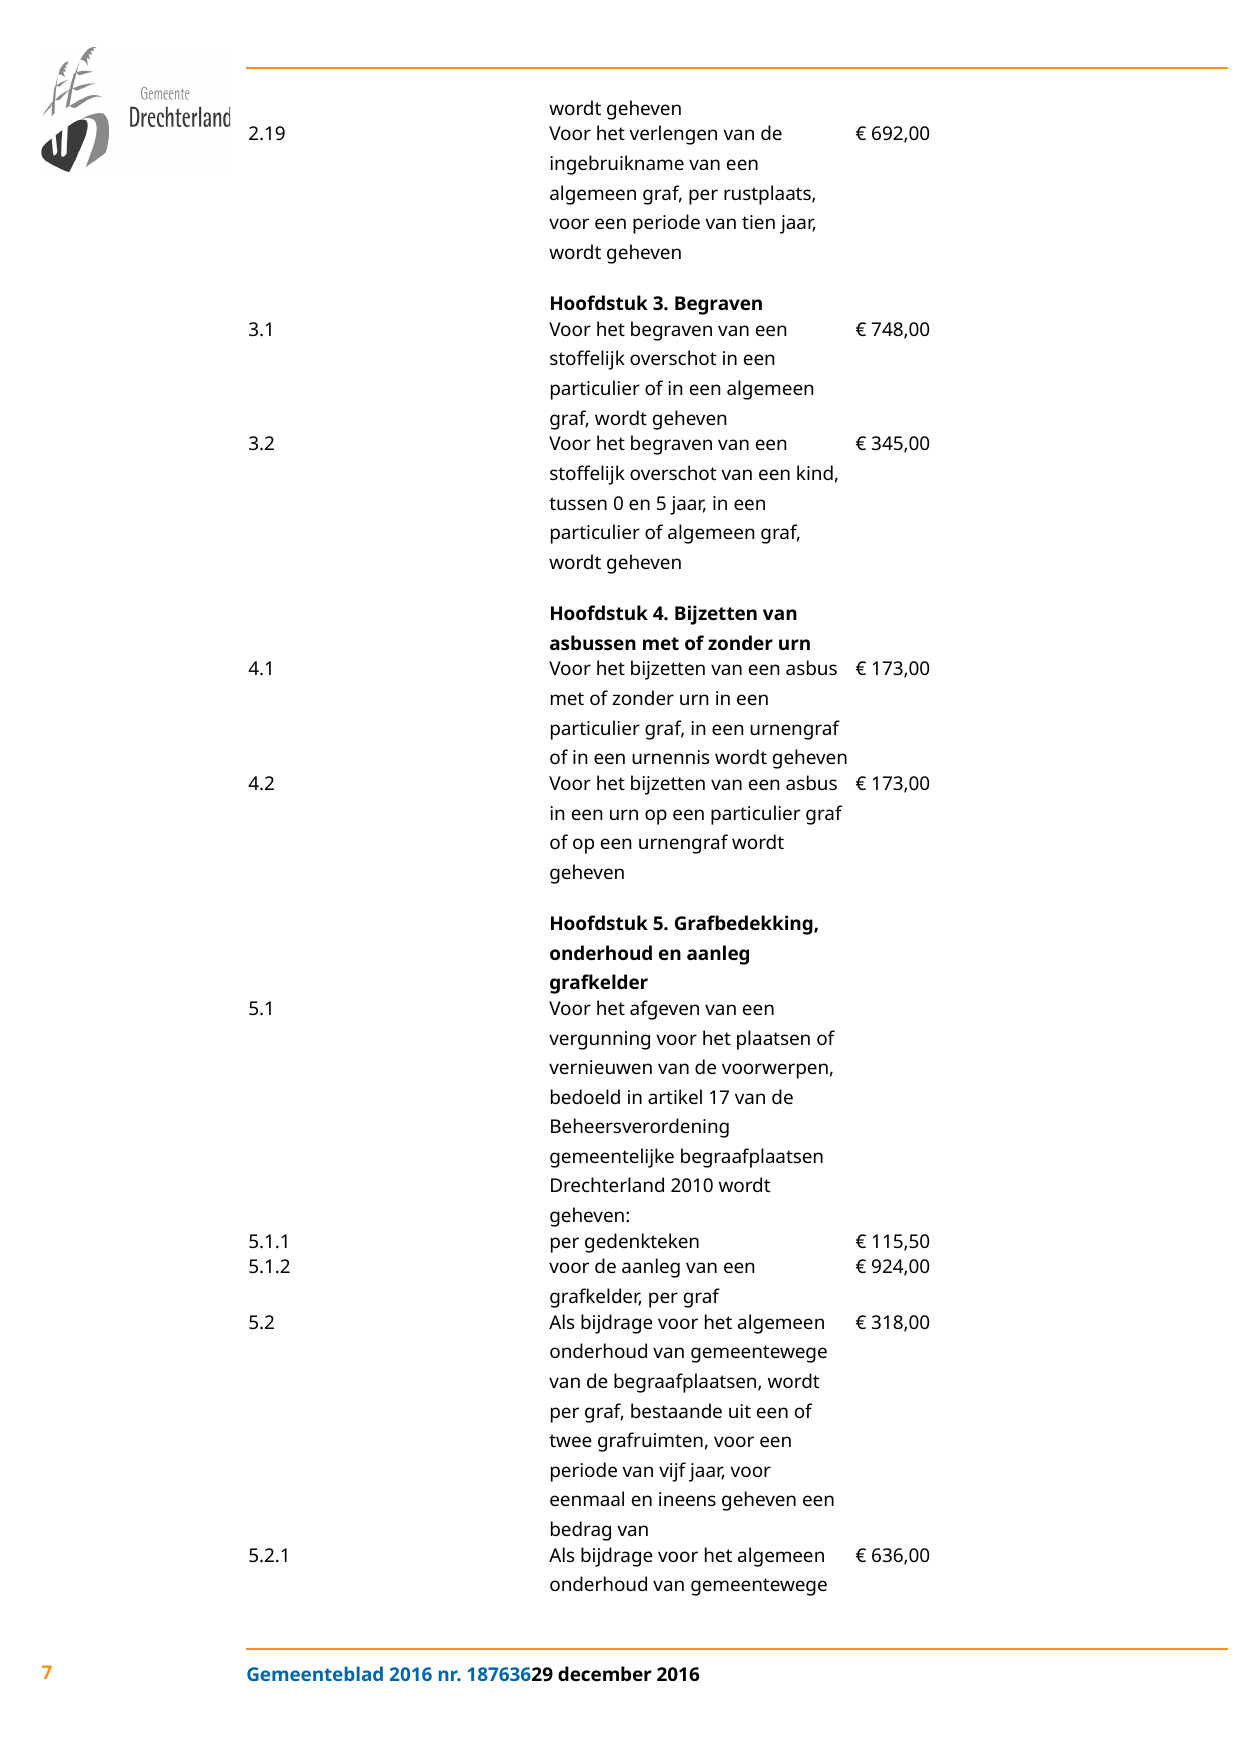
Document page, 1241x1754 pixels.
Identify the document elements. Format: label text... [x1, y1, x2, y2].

table_cell [248, 575, 549, 600]
table_cell [248, 600, 549, 656]
table_cell 5.1.1 [248, 1228, 549, 1254]
table_cell [248, 95, 549, 121]
table_cell [248, 265, 549, 290]
table_cell 5.1.2 [248, 1254, 549, 1309]
table_cell [549, 885, 850, 910]
table_cell wordt geheven [549, 95, 850, 121]
table_cell Voor het begraven van een stoffelijk overschot van een kind, tussen 0 en 5 jaar, in een particulier of algemeen graf, wordt geheven [549, 431, 850, 574]
table_cell [850, 600, 1152, 656]
table_cell Voor het bijzetten van een asbus in een urn op een particulier graf of op een urnengraf wordt geheven [549, 770, 850, 884]
table_cell voor de aanleg van een grafkelder, per graf [549, 1254, 850, 1309]
table_cell 5.1 [248, 995, 549, 1228]
table_cell € 345,00 [850, 431, 1152, 574]
table_cell per gedenkteken [549, 1228, 850, 1254]
table_cell [850, 910, 1152, 995]
table_cell [850, 995, 1152, 1228]
table_cell [850, 885, 1152, 910]
table_cell € 924,00 [850, 1254, 1152, 1309]
table_cell Voor het bijzetten van een asbus met of zonder urn in een particulier graf, in een urnengraf of in een urnennis wordt geheven [549, 656, 850, 770]
picture [41, 47, 231, 172]
table_cell Hoofdstuk 5. Grafbedekking, onderhoud en aanleg grafkelder [549, 910, 850, 995]
table_cell 5.2 [248, 1309, 549, 1542]
table_cell [248, 910, 549, 995]
table_cell [549, 265, 850, 290]
table_cell 2.19 [248, 121, 549, 264]
table_cell 4.2 [248, 770, 549, 884]
table_cell [248, 290, 549, 316]
table_cell [850, 265, 1152, 290]
table_cell [850, 290, 1152, 316]
table_cell Hoofdstuk 4. Bijzetten van asbussen met of zonder urn [549, 600, 850, 656]
table_cell 5.2.1 [248, 1542, 549, 1597]
table_cell € 173,00 [850, 656, 1152, 770]
table_cell Als bijdrage voor het algemeen onderhoud van gemeentewege [549, 1542, 850, 1597]
table_cell Voor het verlengen van de ingebruikname van een algemeen graf, per rustplaats, voor een periode van tien jaar, wordt geheven [549, 121, 850, 264]
table_cell € 173,00 [850, 770, 1152, 884]
table_cell [549, 575, 850, 600]
table_cell € 692,00 [850, 121, 1152, 264]
table_cell Voor het begraven van een stoffelijk overschot in een particulier of in een algemeen graf, wordt geheven [549, 316, 850, 431]
table_cell 3.2 [248, 431, 549, 574]
table_cell [248, 885, 549, 910]
table_cell € 318,00 [850, 1309, 1152, 1542]
table_cell [850, 575, 1152, 600]
table_cell [850, 95, 1152, 121]
table_cell 3.1 [248, 316, 549, 431]
table_cell € 748,00 [850, 316, 1152, 431]
table_cell € 636,00 [850, 1542, 1152, 1597]
table_cell Hoofdstuk 3. Begraven [549, 290, 850, 316]
table_cell € 115,50 [850, 1228, 1152, 1254]
table_cell Voor het afgeven van een vergunning voor het plaatsen of vernieuwen van de voorwerpen, bedoeld in artikel 17 van de Beheersverordening gemeentelijke begraafplaatsen Drechterland 2010 wordt geheven: [549, 995, 850, 1228]
table_cell Als bijdrage voor het algemeen onderhoud van gemeentewege van de begraafplaatsen, wordt per graf, bestaande uit een of twee grafruimten, voor een periode van vijf jaar, voor eenmaal en ineens geheven een bedrag van [549, 1309, 850, 1542]
table_cell 4.1 [248, 656, 549, 770]
